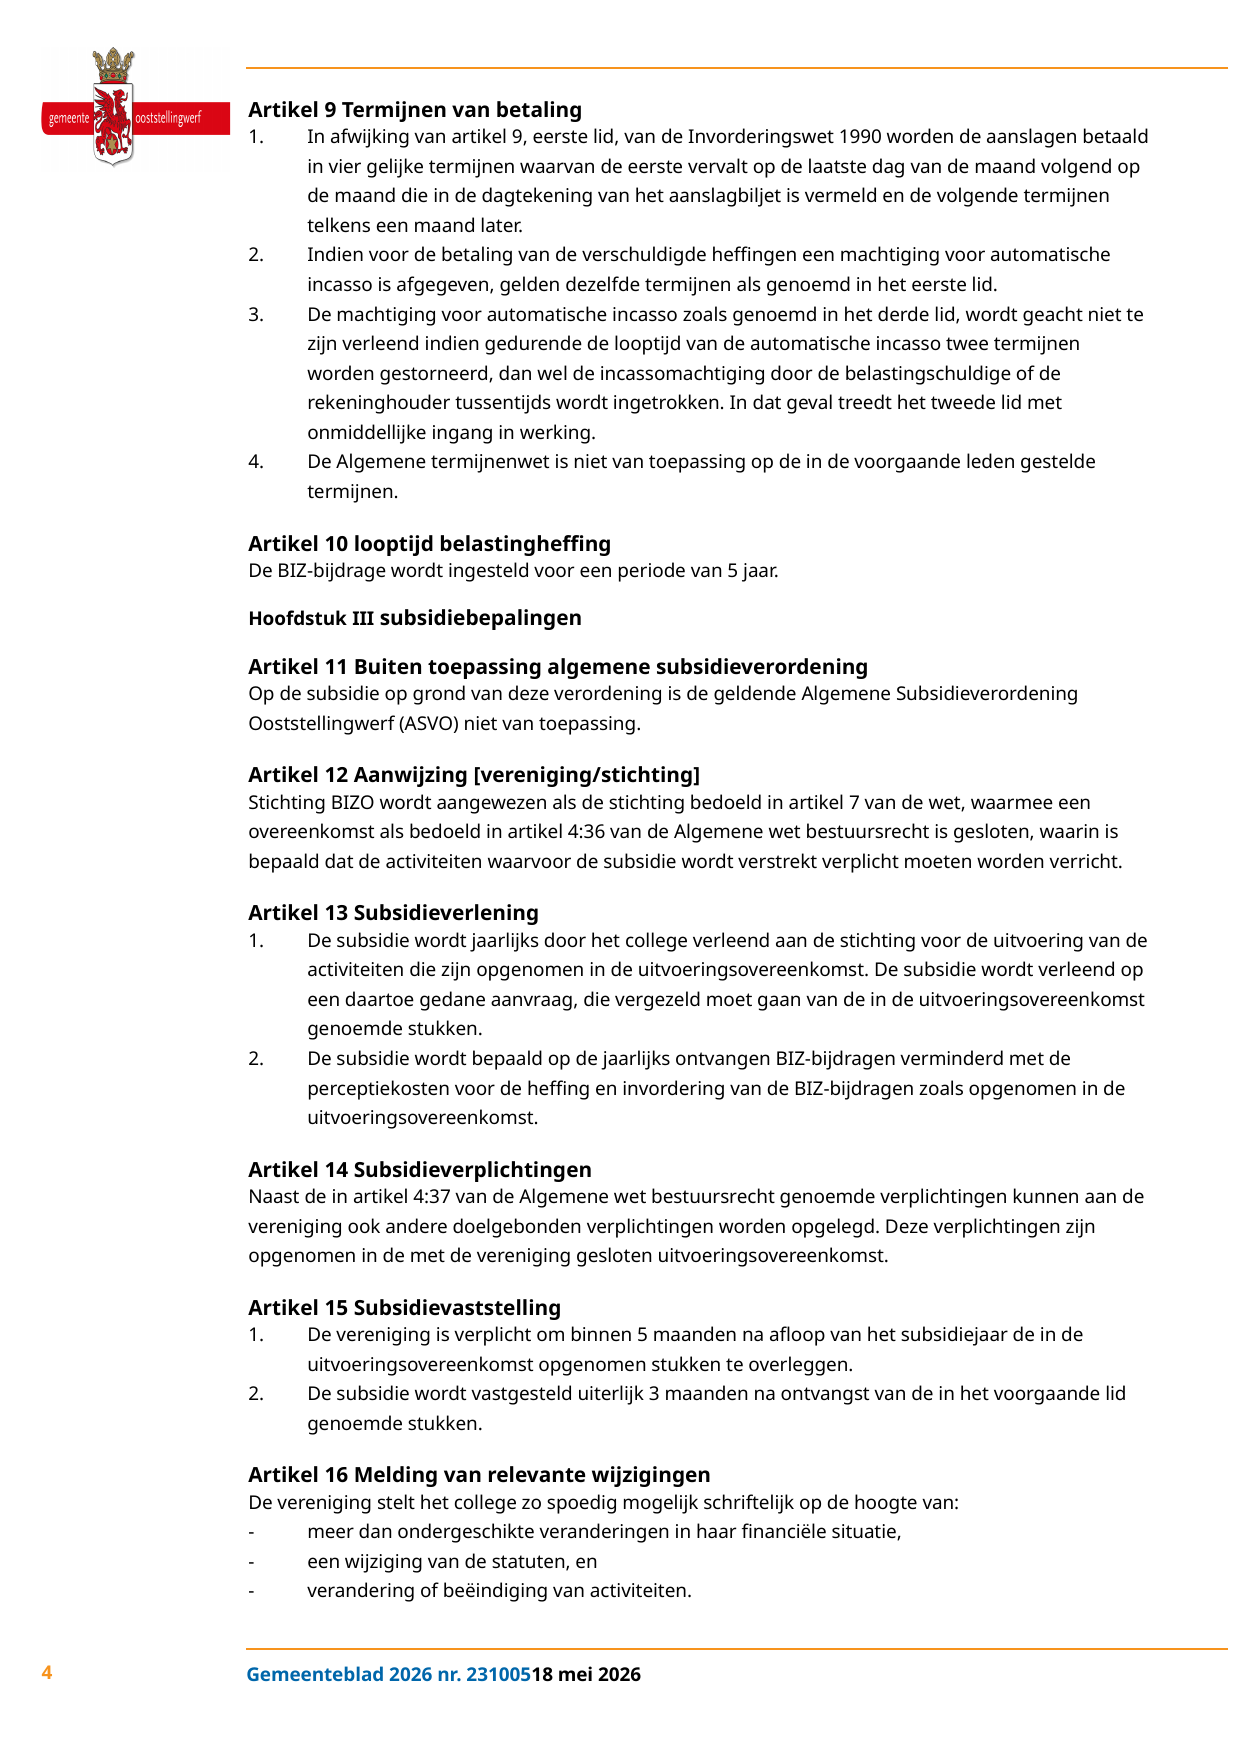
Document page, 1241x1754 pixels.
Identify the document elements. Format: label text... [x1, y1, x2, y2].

list De machtiging voor automatische incasso zoals genoemd in het derde lid, wordt geacht niet te zijn verleend indien gedurende de looptijd van de automatische incasso twee termijnen worden gestorneerd, dan wel de incassomachtiging door de belastingschuldige of de rekeninghouder tussentijds wordt ingetrokken. In dat geval treedt het tweede lid met onmiddellijke ingang in werking. [248, 301, 1152, 445]
text Artikel 15 Subsidievaststelling [248, 1293, 1152, 1321]
text Artikel 13 Subsidieverlening [248, 898, 1152, 927]
list een wijziging van de statuten, en [248, 1548, 1152, 1574]
text Artikel 14 Subsidieverplichtingen [248, 1155, 1152, 1183]
list Indien voor de betaling van de verschuldigde heffingen een machtiging voor automatische incasso is afgegeven, gelden dezelfde termijnen als genoemd in het eerste lid. [248, 242, 1152, 297]
text Artikel 11 Buiten toepassing algemene subsidieverordening [248, 652, 1152, 680]
list meer dan ondergeschikte veranderingen in haar financiële situatie, [248, 1518, 1152, 1544]
text Artikel 10 looptijd belastingheffing [248, 529, 1152, 557]
text De vereniging stelt het college zo spoedig mogelijk schriftelijk op de hoogte van: [248, 1489, 1152, 1514]
picture [41, 47, 231, 172]
list De subsidie wordt vastgesteld uiterlijk 3 maanden na ontvangst van de in het voorgaande lid genoemde stukken. [248, 1380, 1152, 1436]
text Stichting BIZO wordt aangewezen als de stichting bedoeld in artikel 7 van de wet, waarmee een overeenkomst als bedoeld in artikel 4:36 van de Algemene wet bestuursrecht is gesloten, waarin is bepaald dat de activiteiten waarvoor de subsidie wordt verstrekt verplicht moeten worden verricht. [248, 789, 1152, 874]
list In afwijking van artikel 9, eerste lid, van de Invorderingswet 1990 worden de aanslagen betaald in vier gelijke termijnen waarvan de eerste vervalt op de laatste dag van de maand volgend op de maand die in de dagtekening van het aanslagbiljet is vermeld en de volgende termijnen telkens een maand later. [248, 123, 1152, 238]
text De BIZ-bijdrage wordt ingesteld voor een periode van 5 jaar. [248, 557, 1152, 583]
text Artikel 12 Aanwijzing [vereniging/stichting] [248, 760, 1152, 789]
list De subsidie wordt jaarlijks door het college verleend aan de stichting voor de uitvoering van de activiteiten die zijn opgenomen in de uitvoeringsovereenkomst. De subsidie wordt verleend op een daartoe gedane aanvraag, die vergezeld moet gaan van de in de uitvoeringsovereenkomst genoemde stukken. [248, 927, 1152, 1041]
text Hoofdstuk III subsidiebepalingen [248, 603, 1152, 631]
list verandering of beëindiging van activiteiten. [248, 1578, 1152, 1603]
text Artikel 16 Melding van relevante wijzigingen [248, 1460, 1152, 1489]
text Artikel 9 Termijnen van betaling [248, 95, 1152, 123]
list De Algemene termijnenwet is niet van toepassing op de in de voorgaande leden gestelde termijnen. [248, 449, 1152, 504]
text Op de subsidie op grond van deze verordening is de geldende Algemene Subsidieverordening Ooststellingwerf (ASVO) niet van toepassing. [248, 680, 1152, 736]
text Naast de in artikel 4:37 van de Algemene wet bestuursrecht genoemde verplichtingen kunnen aan de vereniging ook andere doelgebonden verplichtingen worden opgelegd. Deze verplichtingen zijn opgenomen in de met de vereniging gesloten uitvoeringsovereenkomst. [248, 1183, 1152, 1268]
list De vereniging is verplicht om binnen 5 maanden na afloop van het subsidiejaar de in de uitvoeringsovereenkomst opgenomen stukken te overleggen. [248, 1321, 1152, 1377]
list De subsidie wordt bepaald op de jaarlijks ontvangen BIZ-bijdragen verminderd met de perceptiekosten voor de heffing en invordering van de BIZ-bijdragen zoals opgenomen in de uitvoeringsovereenkomst. [248, 1045, 1152, 1130]
